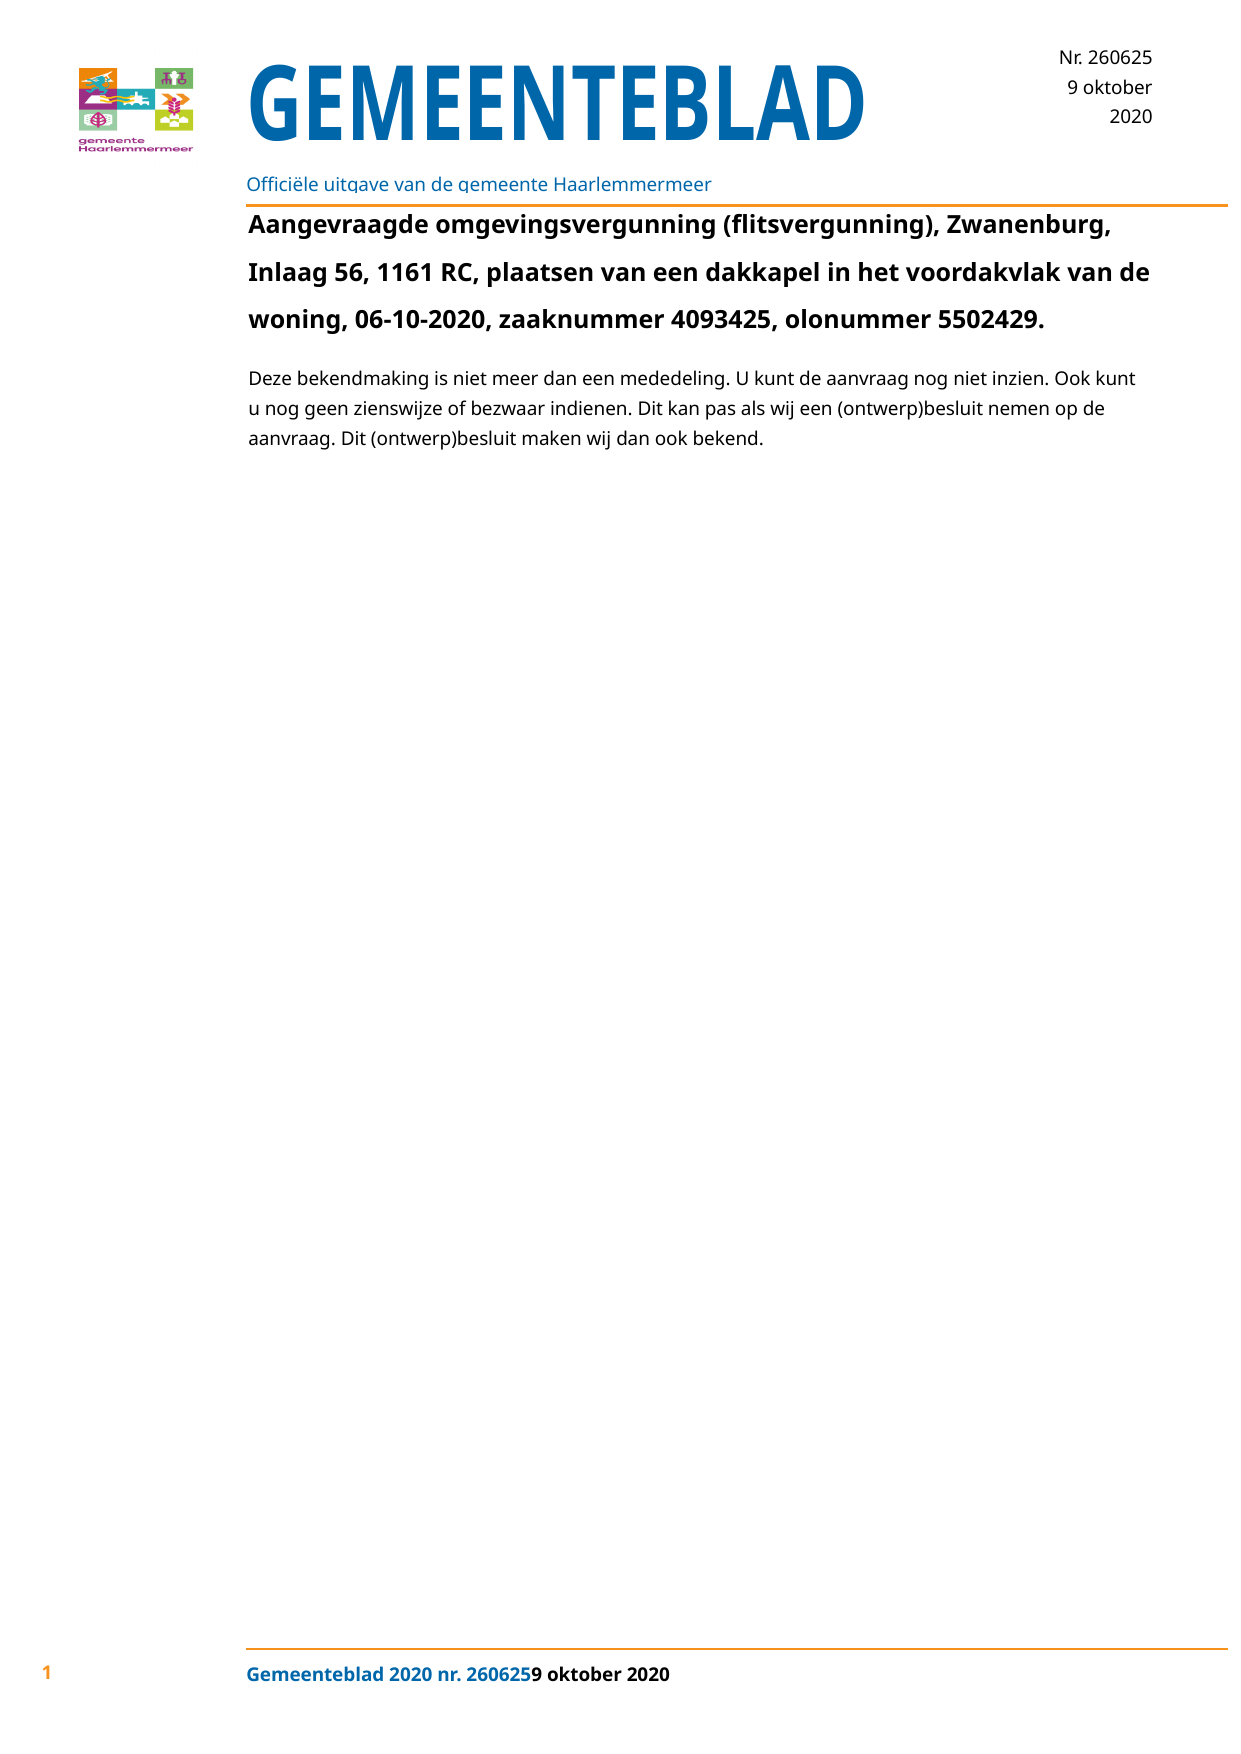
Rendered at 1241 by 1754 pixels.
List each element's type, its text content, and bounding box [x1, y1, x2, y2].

text Deze bekendmaking is niet meer dan een mededeling. U kunt de aanvraag nog niet inzien. Ook kunt u nog geen zienswijze of bezwaar indienen. Dit kan pas als wij een (ontwerp)besluit nemen op de aanvraag. Dit (ontwerp)besluit maken wij dan ook bekend. [248, 366, 1152, 450]
picture [41, 47, 231, 172]
text Aangevraagde omgevingsvergunning (flitsvergunning), Zwanenburg, Inlaag 56, 1161 RC, plaatsen van een dakkapel in het voordakvlak van de woning, 06-10-2020, zaaknummer 4093425, olonummer 5502429. [248, 207, 1152, 336]
